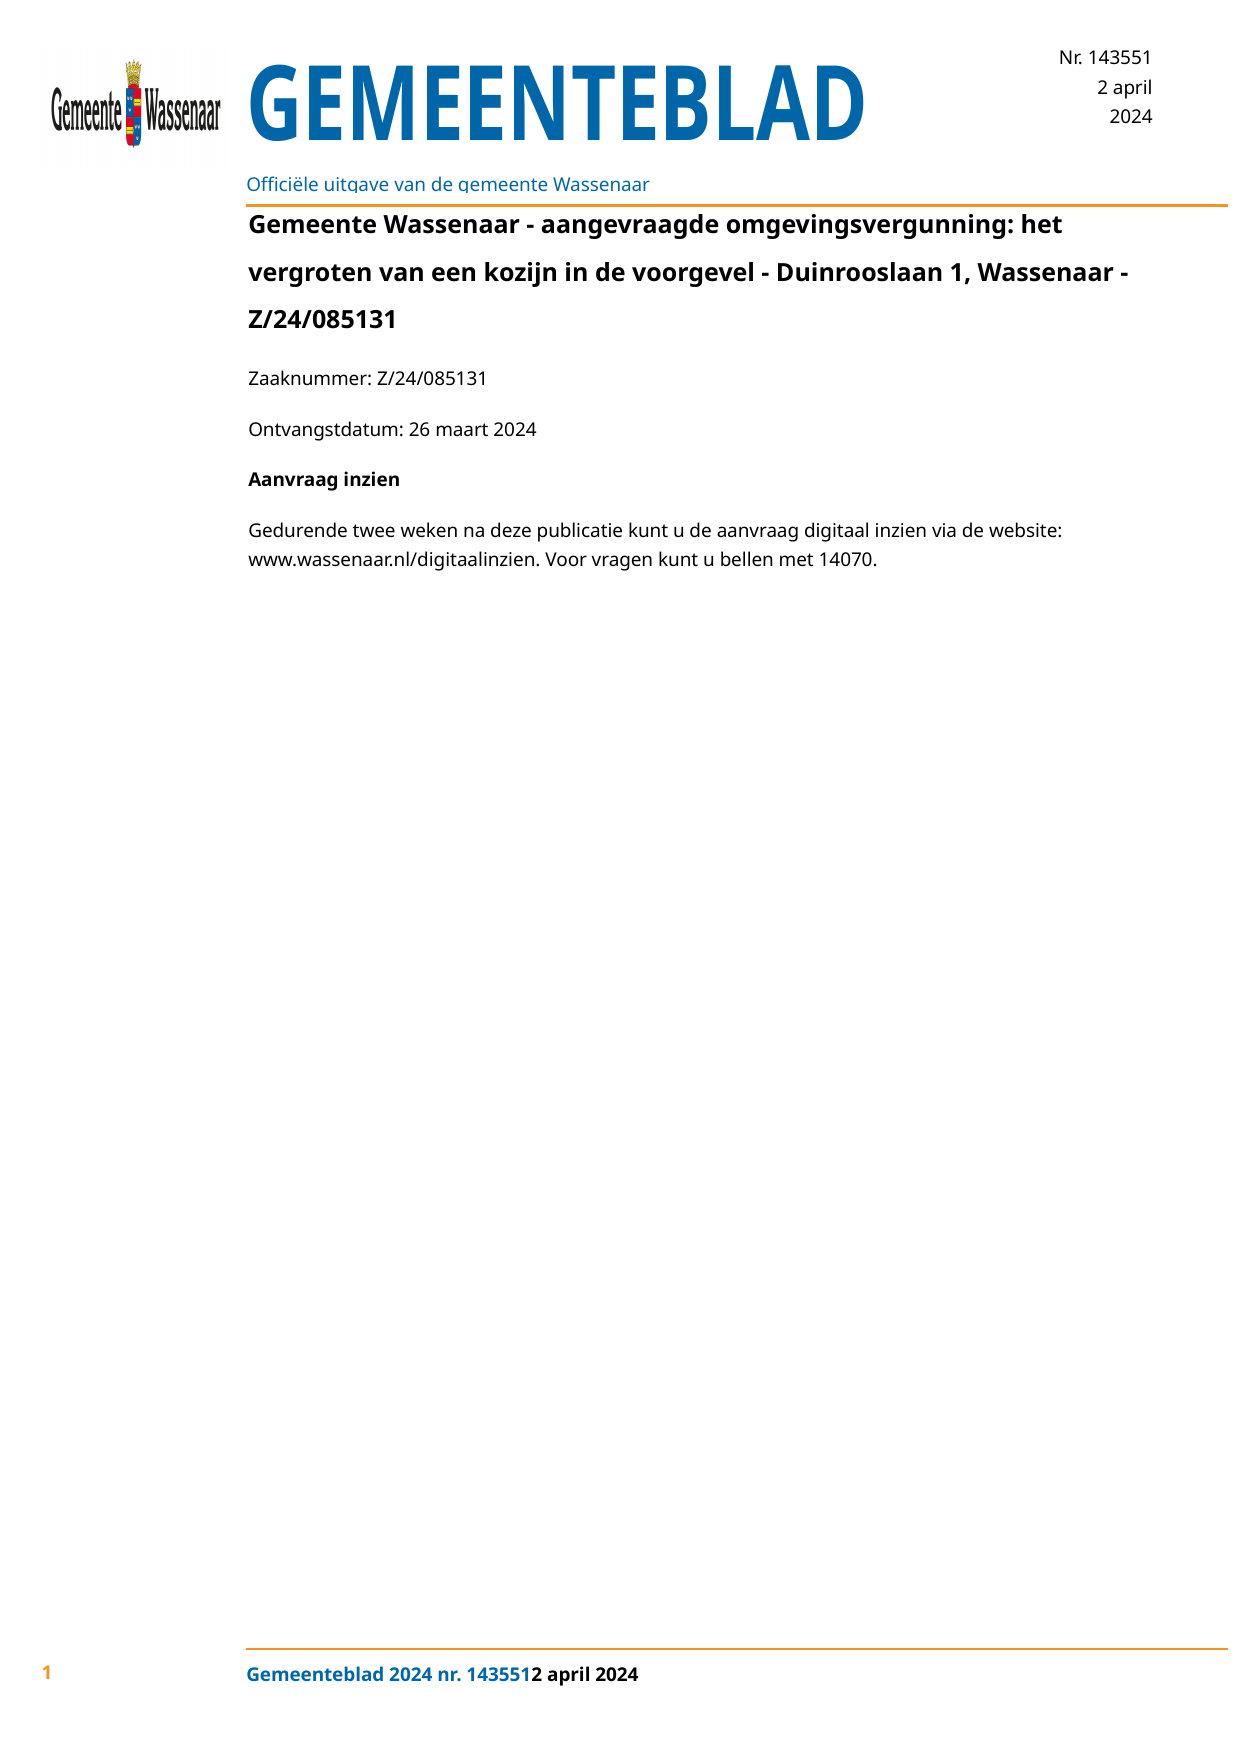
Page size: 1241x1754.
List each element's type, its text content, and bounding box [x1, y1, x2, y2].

text Gemeente Wassenaar - aangevraagde omgevingsvergunning: het vergroten van een kozijn in de voorgevel - Duinrooslaan 1, Wassenaar - Z/24/085131 [248, 207, 1152, 336]
text Ontvangstdatum: 26 maart 2024 [248, 416, 1152, 442]
text Gedurende twee weken na deze publicatie kunt u de aanvraag digitaal inzien via de website: www.wassenaar.nl/digitaalinzien. Voor vragen kunt u bellen met 14070. [248, 517, 1152, 572]
picture [41, 47, 231, 172]
text Aanvraag inzien [248, 466, 1152, 492]
text Zaaknummer: Z/24/085131 [248, 366, 1152, 391]
